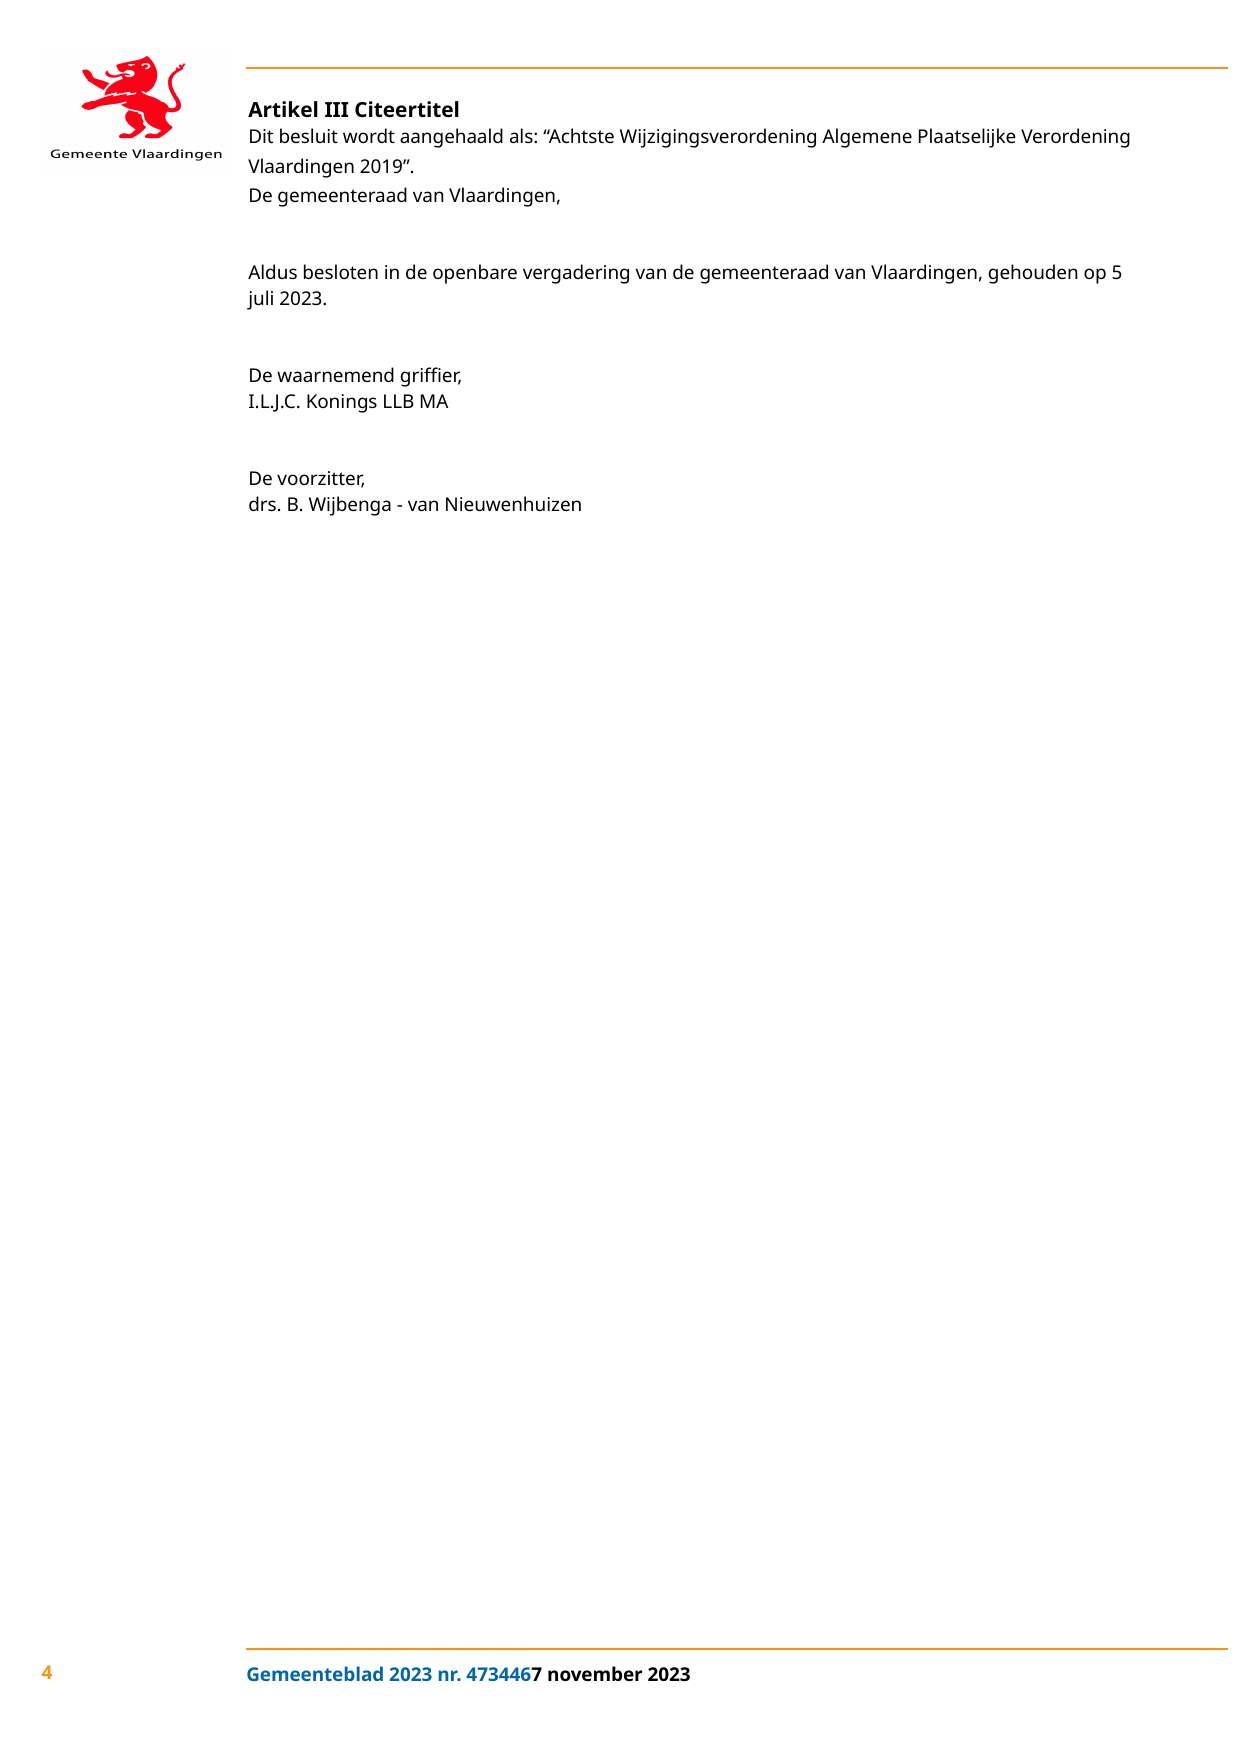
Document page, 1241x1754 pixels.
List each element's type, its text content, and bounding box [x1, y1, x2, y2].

text De gemeenteraad van Vlaardingen, [248, 182, 1152, 208]
text Artikel III Citeertitel [248, 95, 1152, 123]
text Dit besluit wordt aangehaald als: “Achtste Wijzigingsverordening Algemene Plaatselijke Verordening Vlaardingen 2019”. [248, 123, 1152, 178]
text De waarnemend griffier, [248, 362, 1152, 388]
picture [41, 47, 231, 172]
text De voorzitter, [248, 465, 1152, 491]
text drs. B. Wijbenga - van Nieuwenhuizen [248, 491, 1152, 517]
text Aldus besloten in de openbare vergadering van de gemeenteraad van Vlaardingen, gehouden op 5 juli 2023. [248, 259, 1152, 311]
text I.L.J.C. Konings LLB MA [248, 388, 1152, 414]
